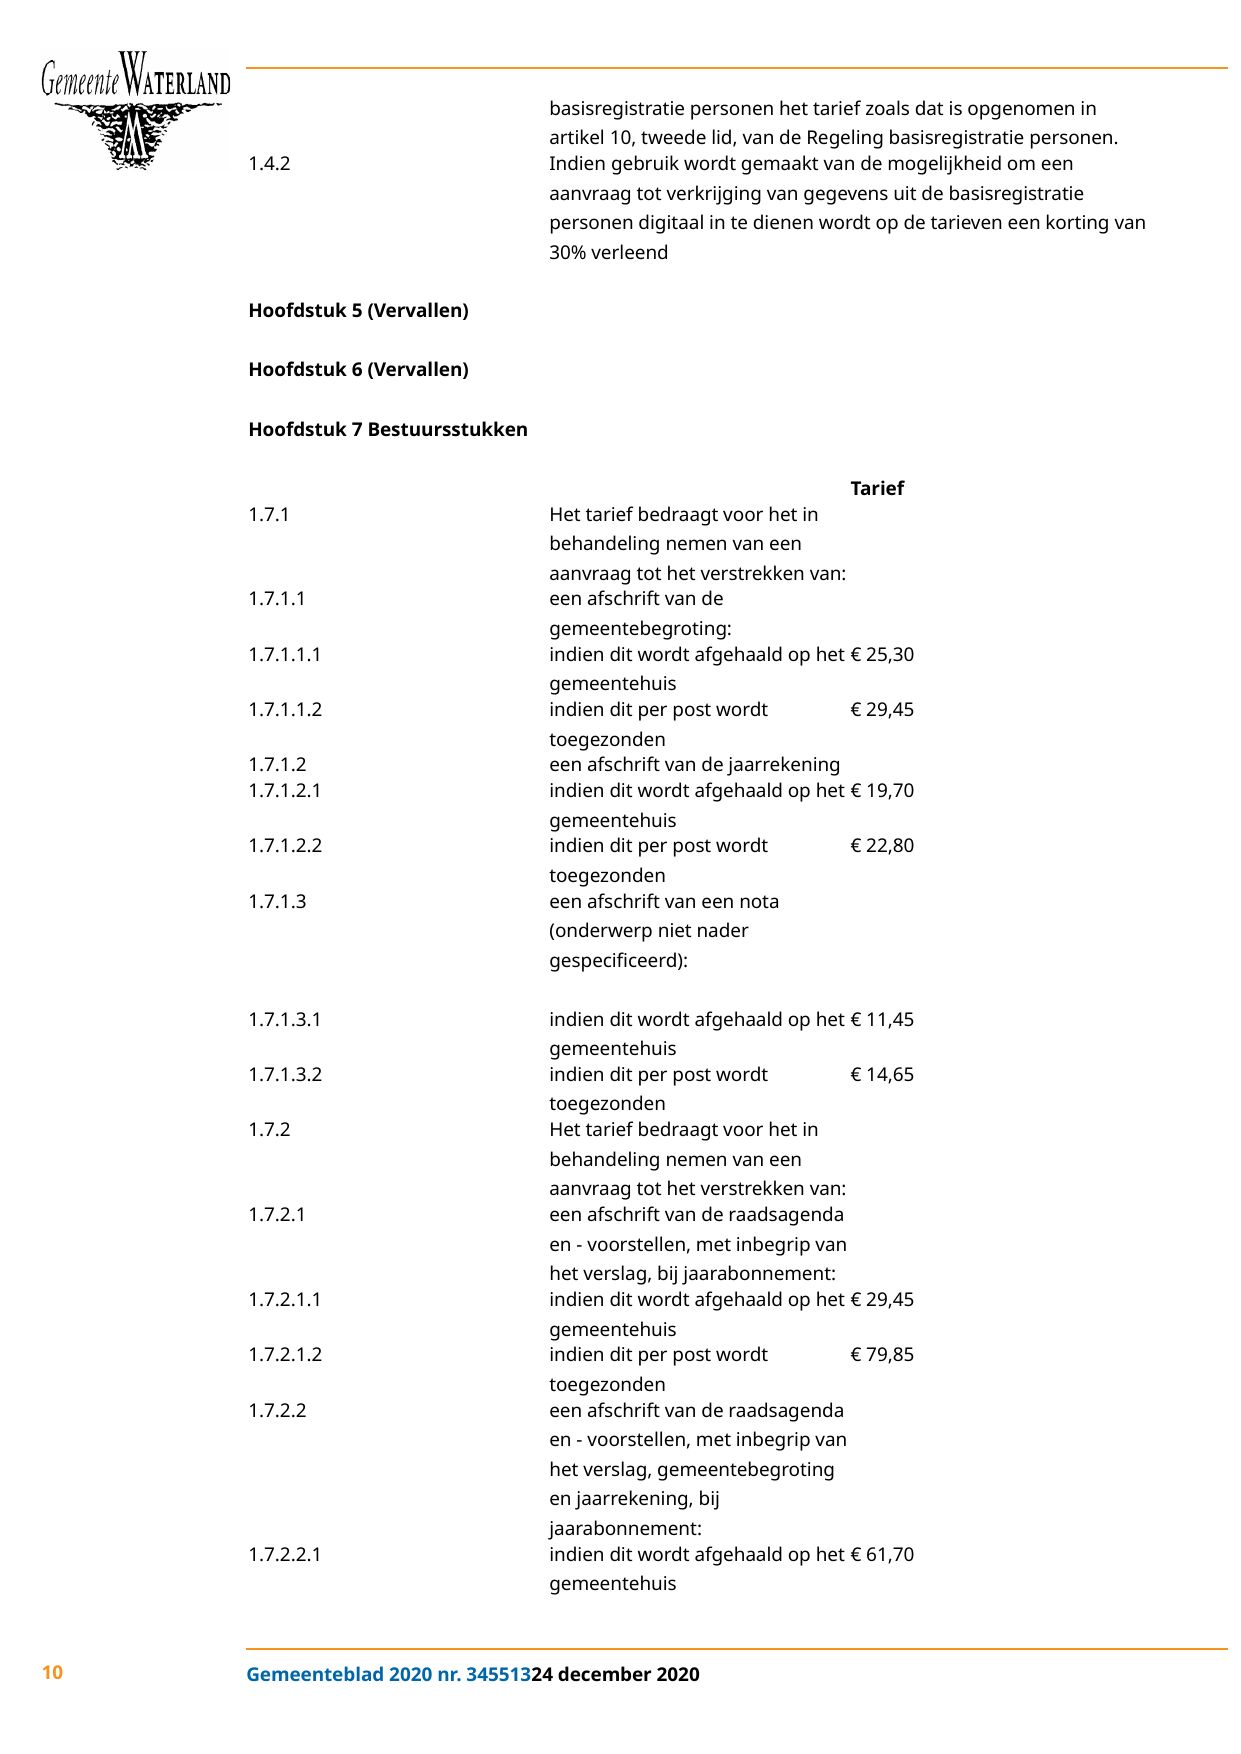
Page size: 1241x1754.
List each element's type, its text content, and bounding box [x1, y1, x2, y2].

table_cell 1.7.1.3 [248, 888, 549, 973]
table_cell € 14,65 [850, 1061, 1152, 1116]
table_header € 11,45 [850, 1006, 1152, 1061]
table_cell indien dit wordt afgehaald op het gemeentehuis [549, 1541, 850, 1596]
table_cell een afschrift van de gemeentebegroting: [549, 586, 850, 641]
table_cell indien dit per post wordt toegezonden [549, 1061, 850, 1116]
table_cell € 79,85 [850, 1341, 1152, 1397]
table_cell een afschrift van de raadsagenda en - voorstellen, met inbegrip van het verslag, gemeentebegroting en jaarrekening, bij jaarabonnement: [549, 1397, 850, 1541]
table_cell € 22,80 [850, 833, 1152, 888]
table_header Tarief [850, 475, 1152, 501]
table_cell [248, 95, 549, 150]
table_header indien dit wordt afgehaald op het gemeentehuis [549, 1006, 850, 1061]
table_cell Het tarief bedraagt voor het in behandeling nemen van een aanvraag tot het verstrekken van: [549, 501, 850, 586]
table_cell een afschrift van de raadsagenda en - voorstellen, met inbegrip van het verslag, bij jaarabonnement: [549, 1201, 850, 1286]
table_cell 1.7.1.3.2 [248, 1061, 549, 1116]
table_cell 1.7.1 [248, 501, 549, 586]
table_cell 1.7.1.2 [248, 752, 549, 777]
table_cell 1.7.1.1 [248, 586, 549, 641]
table_cell € 25,30 [850, 641, 1152, 696]
table_header 1.7.1.3.1 [248, 1006, 549, 1061]
table_cell indien dit per post wordt toegezonden [549, 696, 850, 752]
table_cell Indien gebruik wordt gemaakt van de mogelijkheid om een aanvraag tot verkrijging van gegevens uit de basisregistratie personen digitaal in te dienen wordt op de tarieven een korting van 30% verleend [549, 150, 1152, 264]
table_cell [850, 1201, 1152, 1286]
table_cell Het tarief bedraagt voor het in behandeling nemen van een aanvraag tot het verstrekken van: [549, 1116, 850, 1201]
table_cell basisregistratie personen het tarief zoals dat is opgenomen in artikel 10, tweede lid, van de Regeling basisregistratie personen. [549, 95, 1152, 150]
table_cell [850, 1397, 1152, 1541]
table_cell 1.4.2 [248, 150, 549, 264]
table_cell indien dit wordt afgehaald op het gemeentehuis [549, 777, 850, 833]
table_cell € 19,70 [850, 777, 1152, 833]
text Hoofdstuk 5 (Vervallen) [248, 297, 1152, 323]
table_cell [850, 586, 1152, 641]
table_cell [850, 888, 1152, 973]
table_cell 1.7.2.1.1 [248, 1286, 549, 1341]
table_cell 1.7.2.1 [248, 1201, 549, 1286]
table_cell € 29,45 [850, 696, 1152, 752]
table_cell 1.7.1.1.2 [248, 696, 549, 752]
table_cell een afschrift van een nota (onderwerp niet nader gespecificeerd): [549, 888, 850, 973]
table_cell indien dit per post wordt toegezonden [549, 833, 850, 888]
table_cell indien dit per post wordt toegezonden [549, 1341, 850, 1397]
picture [41, 47, 231, 172]
table_cell 1.7.2 [248, 1116, 549, 1201]
table_cell 1.7.2.1.2 [248, 1341, 549, 1397]
table_cell indien dit wordt afgehaald op het gemeentehuis [549, 641, 850, 696]
text Hoofdstuk 6 (Vervallen) [248, 357, 1152, 382]
table_cell [850, 1116, 1152, 1201]
table_cell 1.7.2.2.1 [248, 1541, 549, 1596]
table_cell [850, 501, 1152, 586]
table_cell € 29,45 [850, 1286, 1152, 1341]
table_header [248, 475, 850, 501]
table_cell 1.7.1.1.1 [248, 641, 549, 696]
table_cell indien dit wordt afgehaald op het gemeentehuis [549, 1286, 850, 1341]
table_cell 1.7.1.2.2 [248, 833, 549, 888]
table_cell € 61,70 [850, 1541, 1152, 1596]
table_cell 1.7.2.2 [248, 1397, 549, 1541]
table_cell een afschrift van de jaarrekening [549, 752, 850, 777]
text Hoofdstuk 7 Bestuursstukken [248, 416, 1152, 441]
table_cell [850, 752, 1152, 777]
table_cell 1.7.1.2.1 [248, 777, 549, 833]
